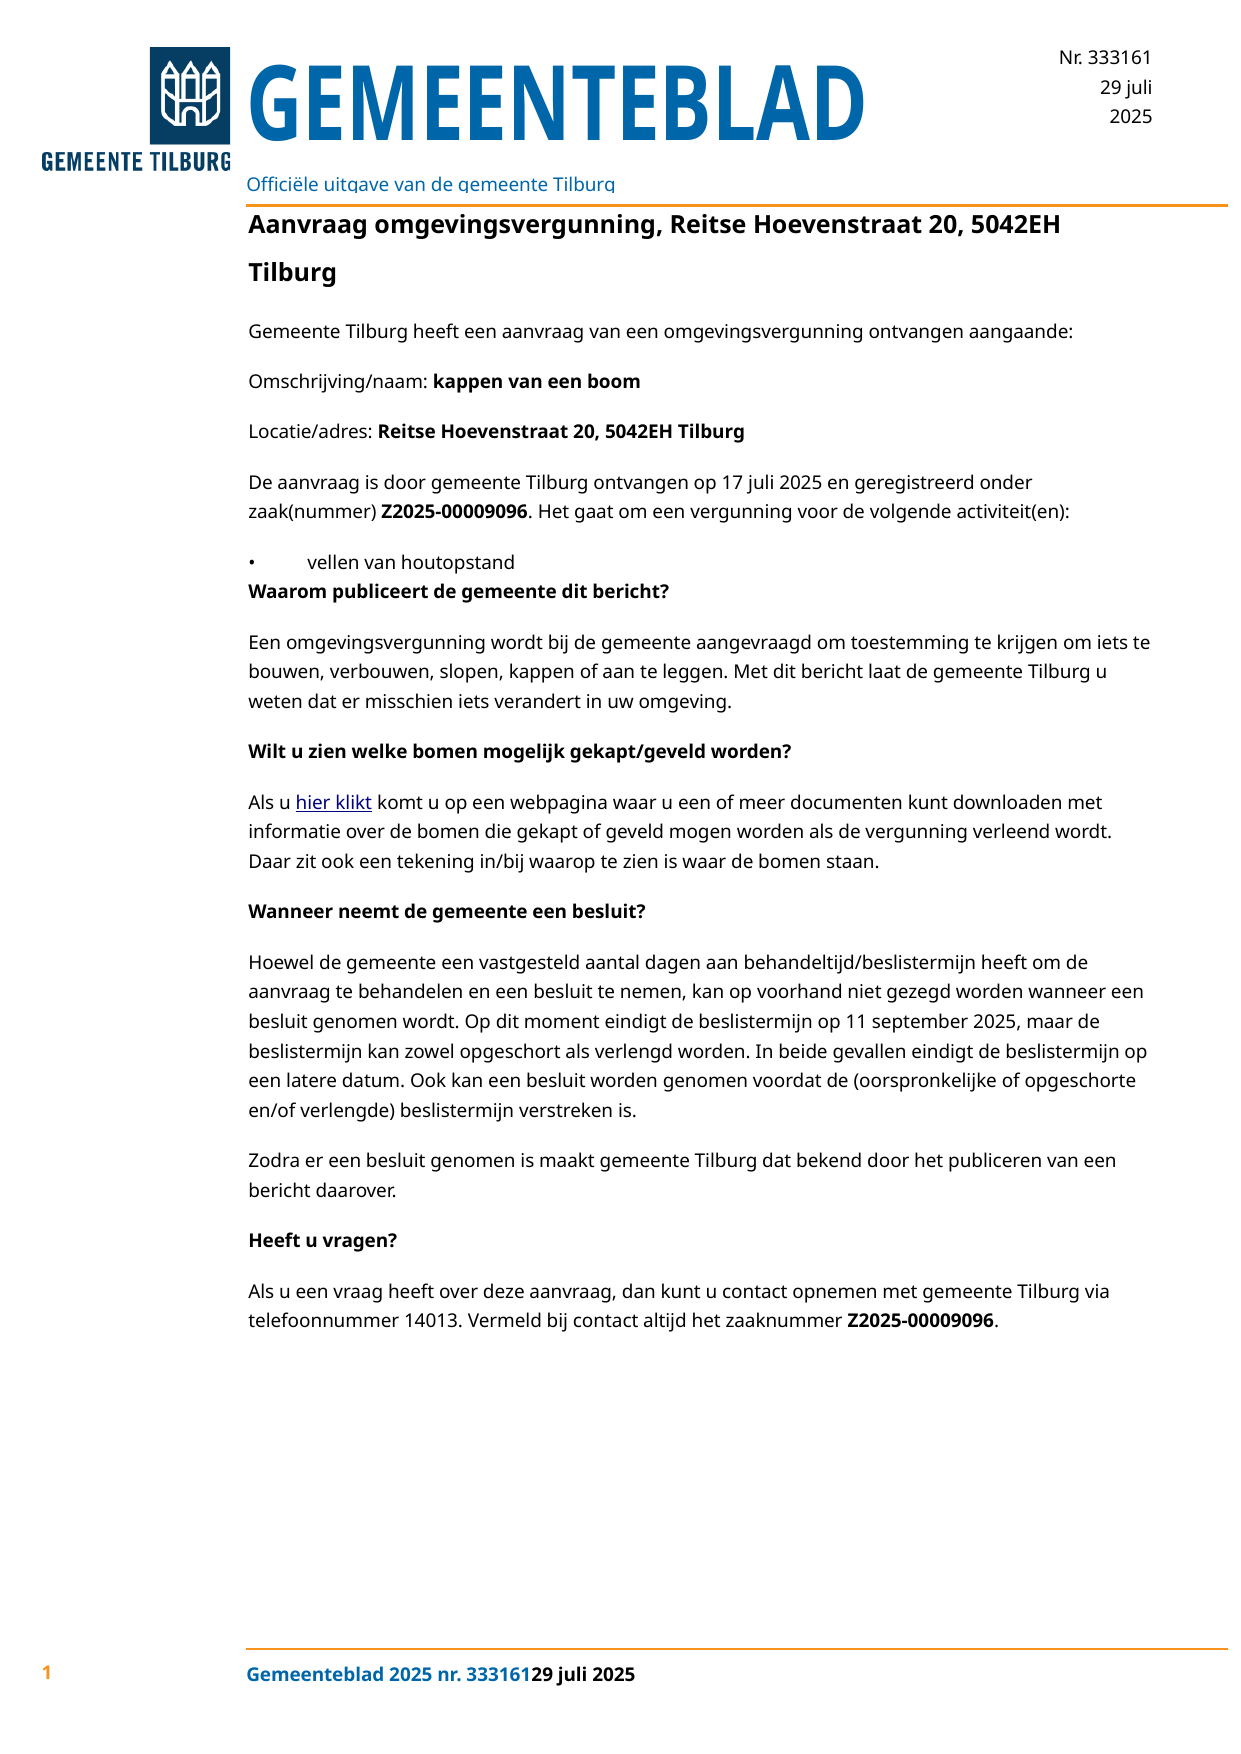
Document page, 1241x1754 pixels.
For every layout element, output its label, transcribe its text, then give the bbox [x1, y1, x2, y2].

text Een omgevingsvergunning wordt bij de gemeente aangevraagd om toestemming te krijgen om iets te bouwen, verbouwen, slopen, kappen of aan te leggen. Met dit bericht laat de gemeente Tilburg u weten dat er misschien iets verandert in uw omgeving. [248, 629, 1152, 714]
list vellen van houtopstand [248, 549, 1152, 575]
text Als u hier klikt komt u op een webpagina waar u een of meer documenten kunt downloaden met informatie over de bomen die gekapt of geveld mogen worden als de vergunning verleend wordt. Daar zit ook een tekening in/bij waarop te zien is waar de bomen staan. [248, 789, 1152, 874]
text Omschrijving/naam: kappen van een boom [248, 368, 1152, 394]
text Hoewel de gemeente een vastgesteld aantal dagen aan behandeltijd/beslistermijn heeft om de aanvraag te behandelen en een besluit te nemen, kan op voorhand niet gezegd worden wanneer een besluit genomen wordt. Op dit moment eindigt de beslistermijn op 11 september 2025, maar de beslistermijn kan zowel opgeschort als verlengd worden. In beide gevallen eindigt de beslistermijn op een latere datum. Ook kan een besluit worden genomen voordat de (oorspronkelijke of opgeschorte en/of verlengde) beslistermijn verstreken is. [248, 949, 1152, 1123]
text De aanvraag is door gemeente Tilburg ontvangen op 17 juli 2025 en geregistreerd onder zaak(nummer) Z2025-00009096. Het gaat om een vergunning voor de volgende activiteit(en): [248, 469, 1152, 524]
text Waarom publiceert de gemeente dit bericht? [248, 579, 1152, 604]
text Heeft u vragen? [248, 1227, 1152, 1253]
picture [41, 47, 231, 172]
text Gemeente Tilburg heeft een aanvraag van een omgevingsvergunning ontvangen aangaande: [248, 318, 1152, 344]
text Aanvraag omgevingsvergunning, Reitse Hoevenstraat 20, 5042EH Tilburg [248, 207, 1152, 288]
text Wilt u zien welke bomen mogelijk gekapt/geveld worden? [248, 739, 1152, 764]
text Als u een vraag heeft over deze aanvraag, dan kunt u contact opnemen met gemeente Tilburg via telefoonnummer 14013. Vermeld bij contact altijd het zaaknummer Z2025-00009096. [248, 1278, 1152, 1333]
text Wanneer neemt de gemeente een besluit? [248, 899, 1152, 924]
text Locatie/adres: Reitse Hoevenstraat 20, 5042EH Tilburg [248, 419, 1152, 444]
text Zodra er een besluit genomen is maakt gemeente Tilburg dat bekend door het publiceren van een bericht daarover. [248, 1147, 1152, 1203]
